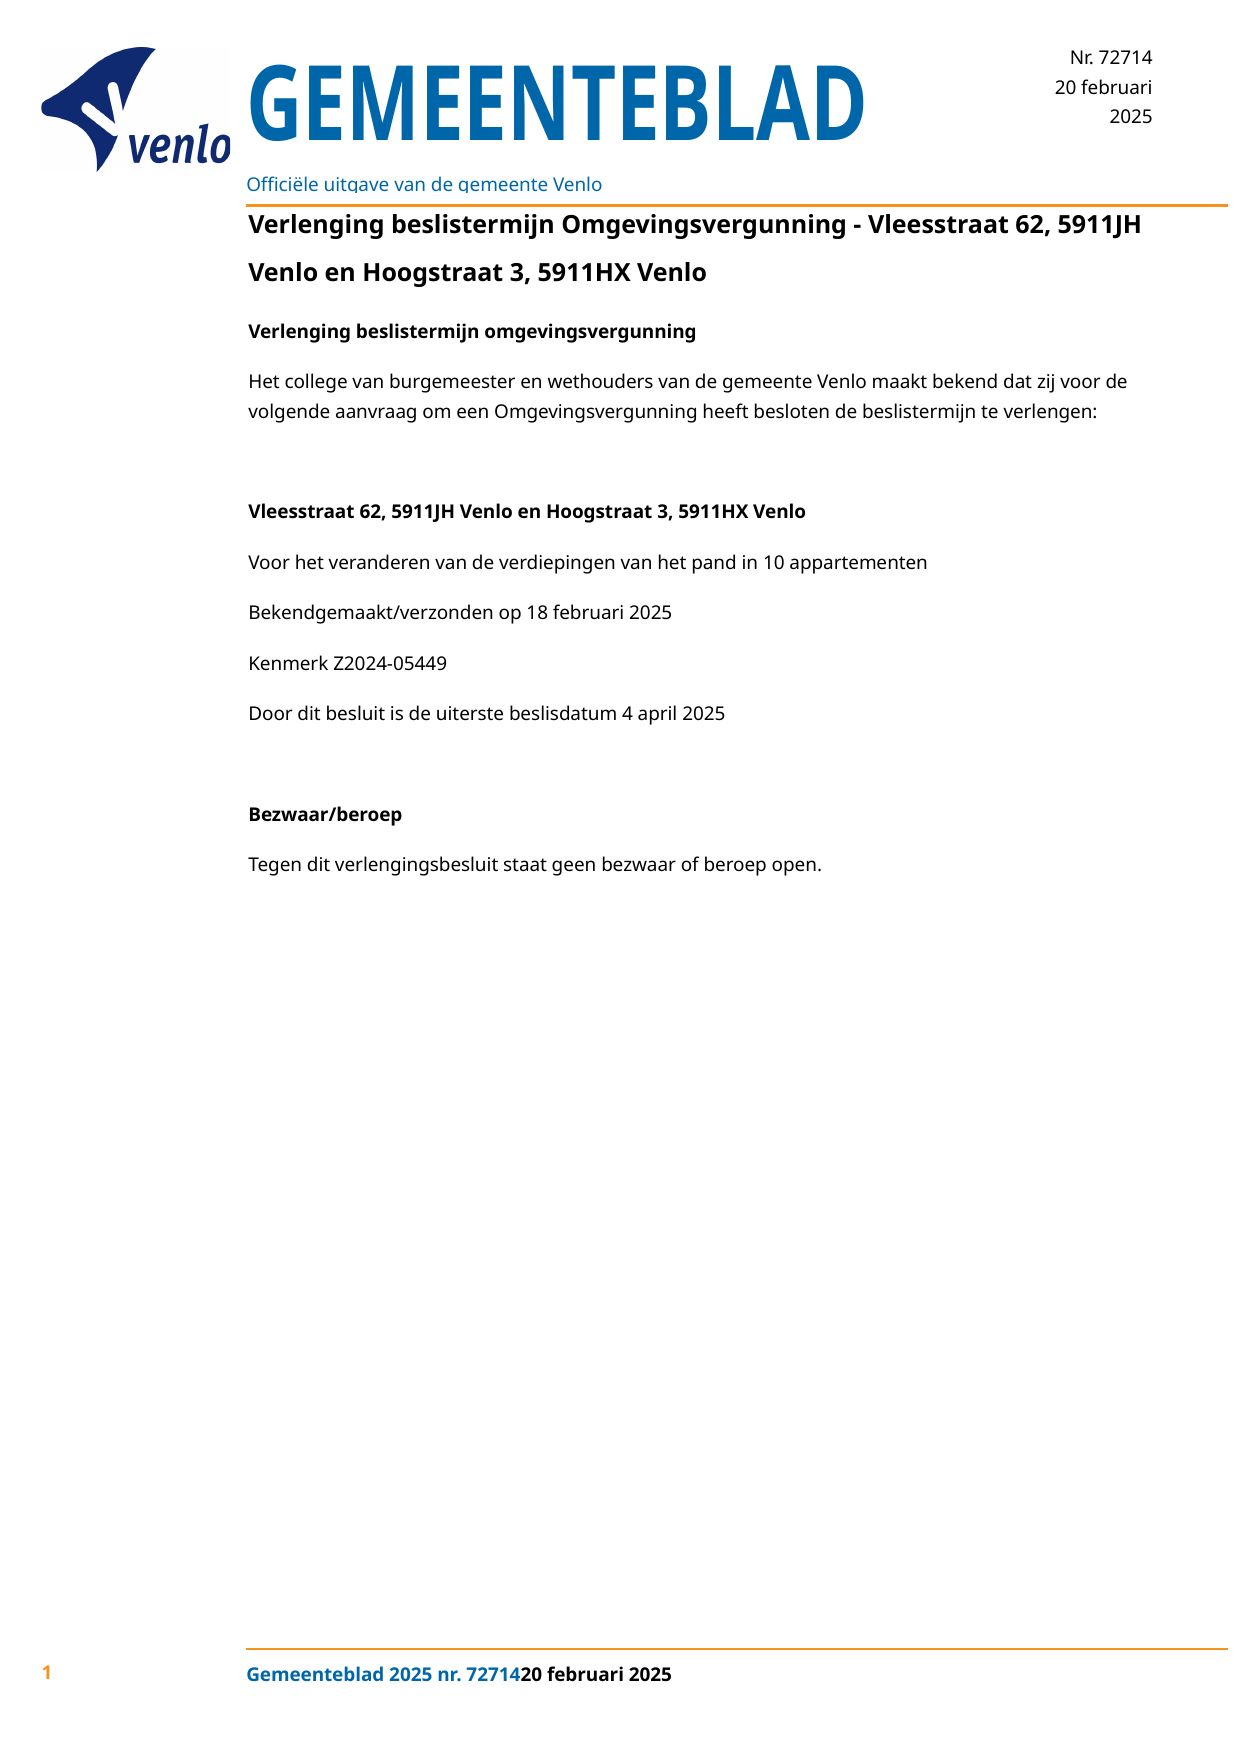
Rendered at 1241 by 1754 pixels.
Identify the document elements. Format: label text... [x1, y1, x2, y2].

text Voor het veranderen van de verdiepingen van het pand in 10 appartementen [248, 549, 1152, 575]
text Tegen dit verlengingsbesluit staat geen bezwaar of beroep open. [248, 852, 1152, 877]
text Door dit besluit is de uiterste beslisdatum 4 april 2025 [248, 700, 1152, 726]
text Verlenging beslistermijn omgevingsvergunning [248, 318, 1152, 344]
text Vleesstraat 62, 5911JH Venlo en Hoogstraat 3, 5911HX Venlo [248, 499, 1152, 524]
text Het college van burgemeester en wethouders van de gemeente Venlo maakt bekend dat zij voor de volgende aanvraag om een Omgevingsvergunning heeft besloten de beslistermijn te verlengen: [248, 368, 1152, 424]
picture [41, 47, 231, 172]
text Verlenging beslistermijn Omgevingsvergunning - Vleesstraat 62, 5911JH Venlo en Hoogstraat 3, 5911HX Venlo [248, 207, 1152, 288]
text Bezwaar/beroep [248, 801, 1152, 827]
text Kenmerk Z2024-05449 [248, 650, 1152, 676]
text Bekendgemaakt/verzonden op 18 februari 2025 [248, 599, 1152, 625]
